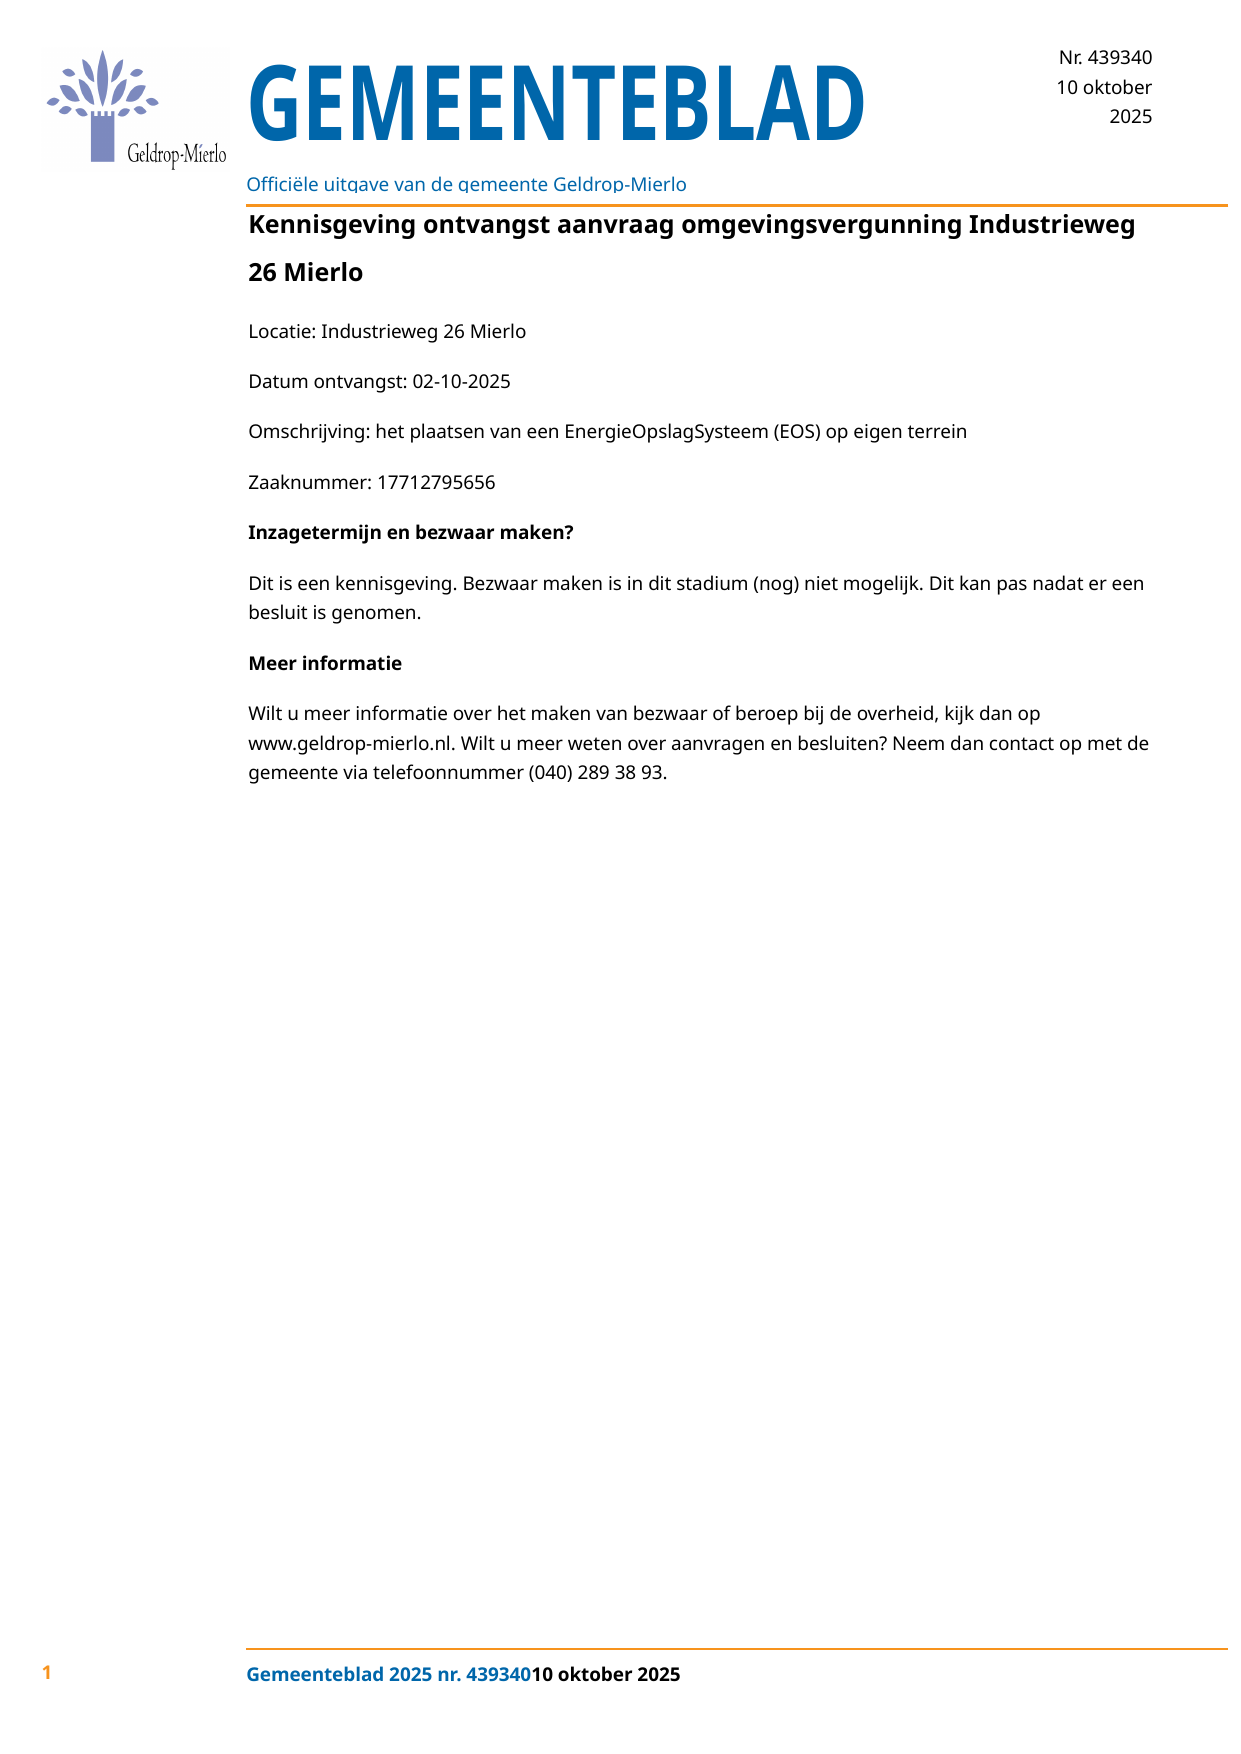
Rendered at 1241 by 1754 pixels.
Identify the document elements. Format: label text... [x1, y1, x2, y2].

text Datum ontvangst: 02-10-2025 [248, 368, 1152, 394]
text Inzagetermijn en bezwaar maken? [248, 519, 1152, 545]
text Omschrijving: het plaatsen van een EnergieOpslagSysteem (EOS) op eigen terrein [248, 419, 1152, 444]
text Meer informatie [248, 650, 1152, 676]
text Locatie: Industrieweg 26 Mierlo [248, 318, 1152, 344]
picture [41, 47, 231, 172]
text Dit is een kennisgeving. Bezwaar maken is in dit stadium (nog) niet mogelijk. Dit kan pas nadat er een besluit is genomen. [248, 570, 1152, 625]
text Zaaknummer: 17712795656 [248, 469, 1152, 495]
text Kennisgeving ontvangst aanvraag omgevingsvergunning Industrieweg 26 Mierlo [248, 207, 1152, 288]
text Wilt u meer informatie over het maken van bezwaar of beroep bij de overheid, kijk dan op www.geldrop-mierlo.nl. Wilt u meer weten over aanvragen en besluiten? Neem dan contact op met de gemeente via telefoonnummer (040) 289 38 93. [248, 700, 1152, 785]
